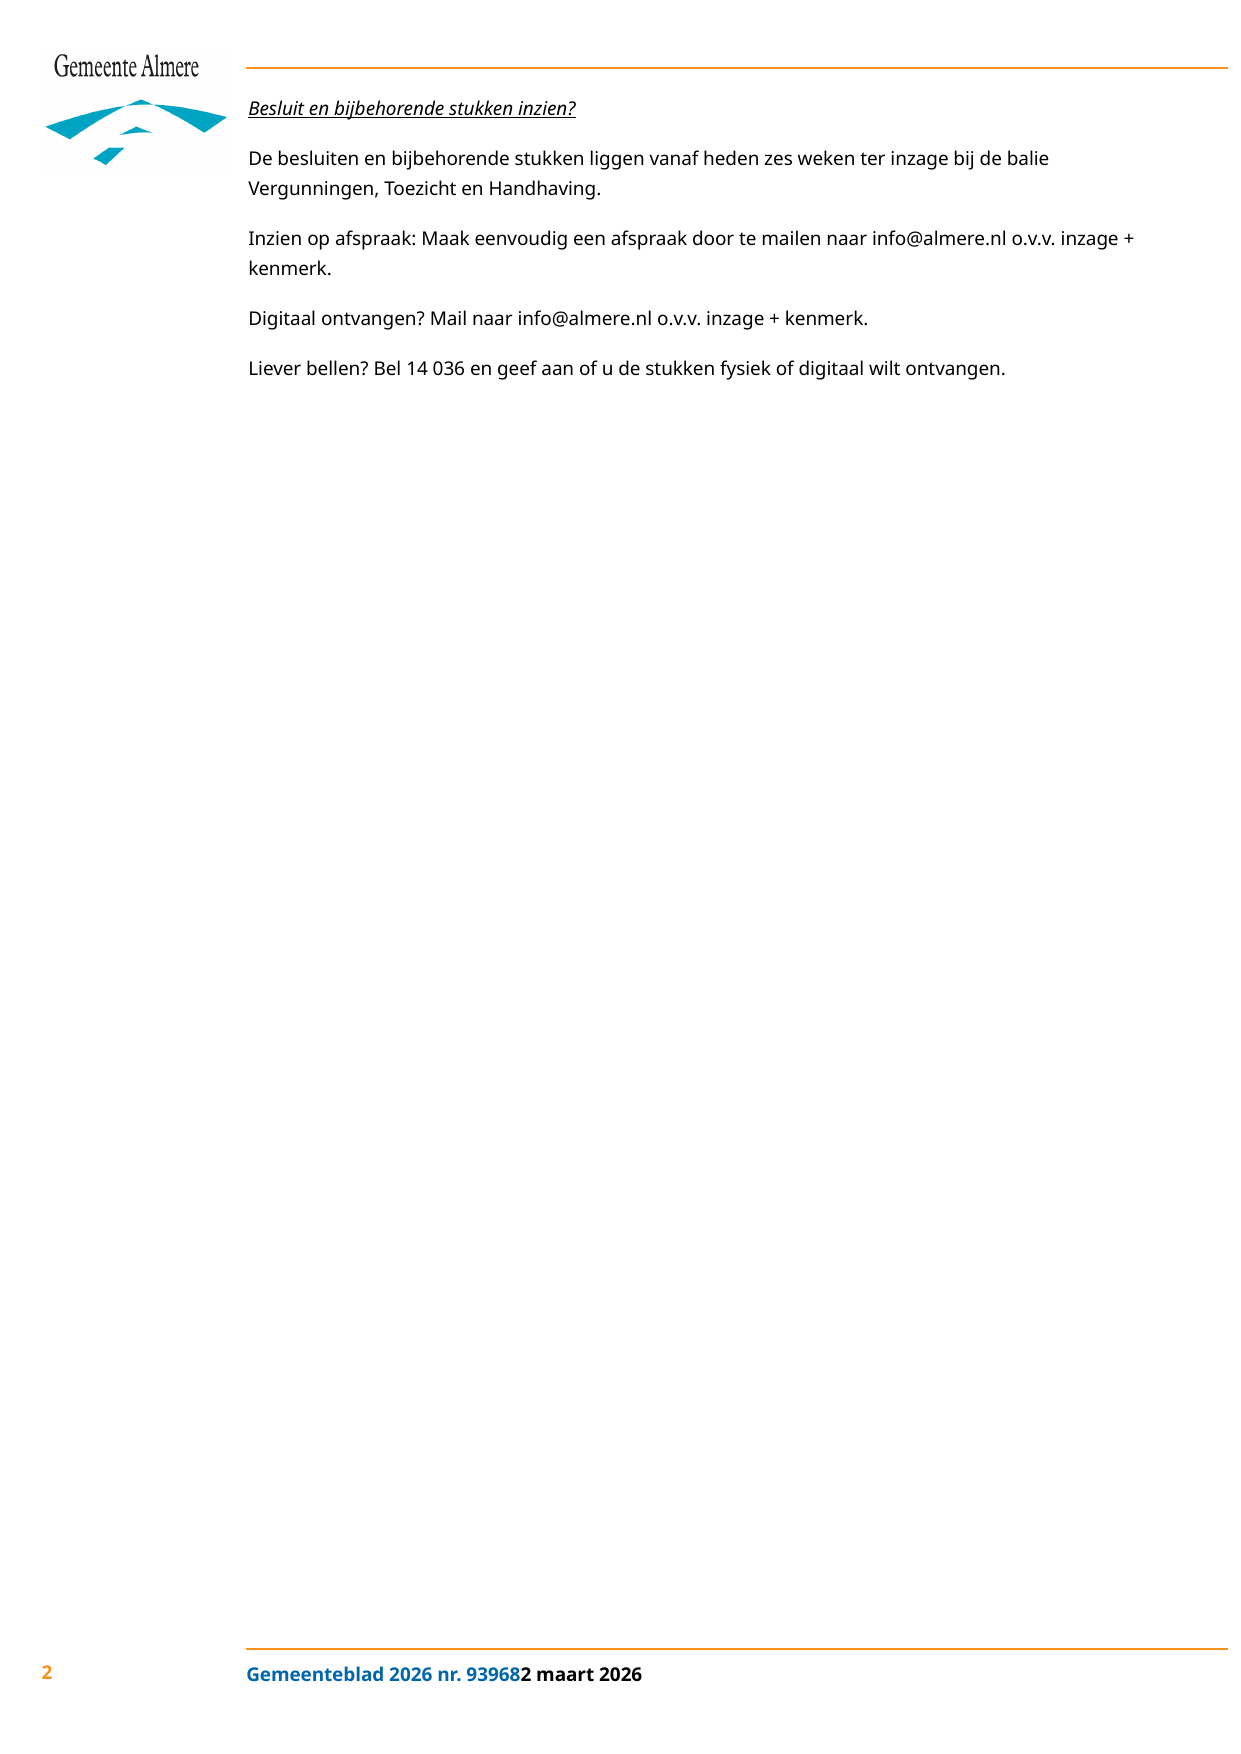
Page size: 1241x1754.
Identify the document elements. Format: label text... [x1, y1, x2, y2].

text Besluit en bijbehorende stukken inzien? [248, 95, 1152, 121]
text De besluiten en bijbehorende stukken liggen vanaf heden zes weken ter inzage bij de balie Vergunningen, Toezicht en Handhaving. [248, 145, 1152, 201]
text Digitaal ontvangen? Mail naar info@almere.nl o.v.v. inzage + kenmerk. [248, 305, 1152, 331]
text Liever bellen? Bel 14 036 en geef aan of u de stukken fysiek of digitaal wilt ontvangen. [248, 356, 1152, 381]
text Inzien op afspraak: Maak eenvoudig een afspraak door te mailen naar info@almere.nl o.v.v. inzage + kenmerk. [248, 225, 1152, 281]
picture [41, 47, 231, 172]
